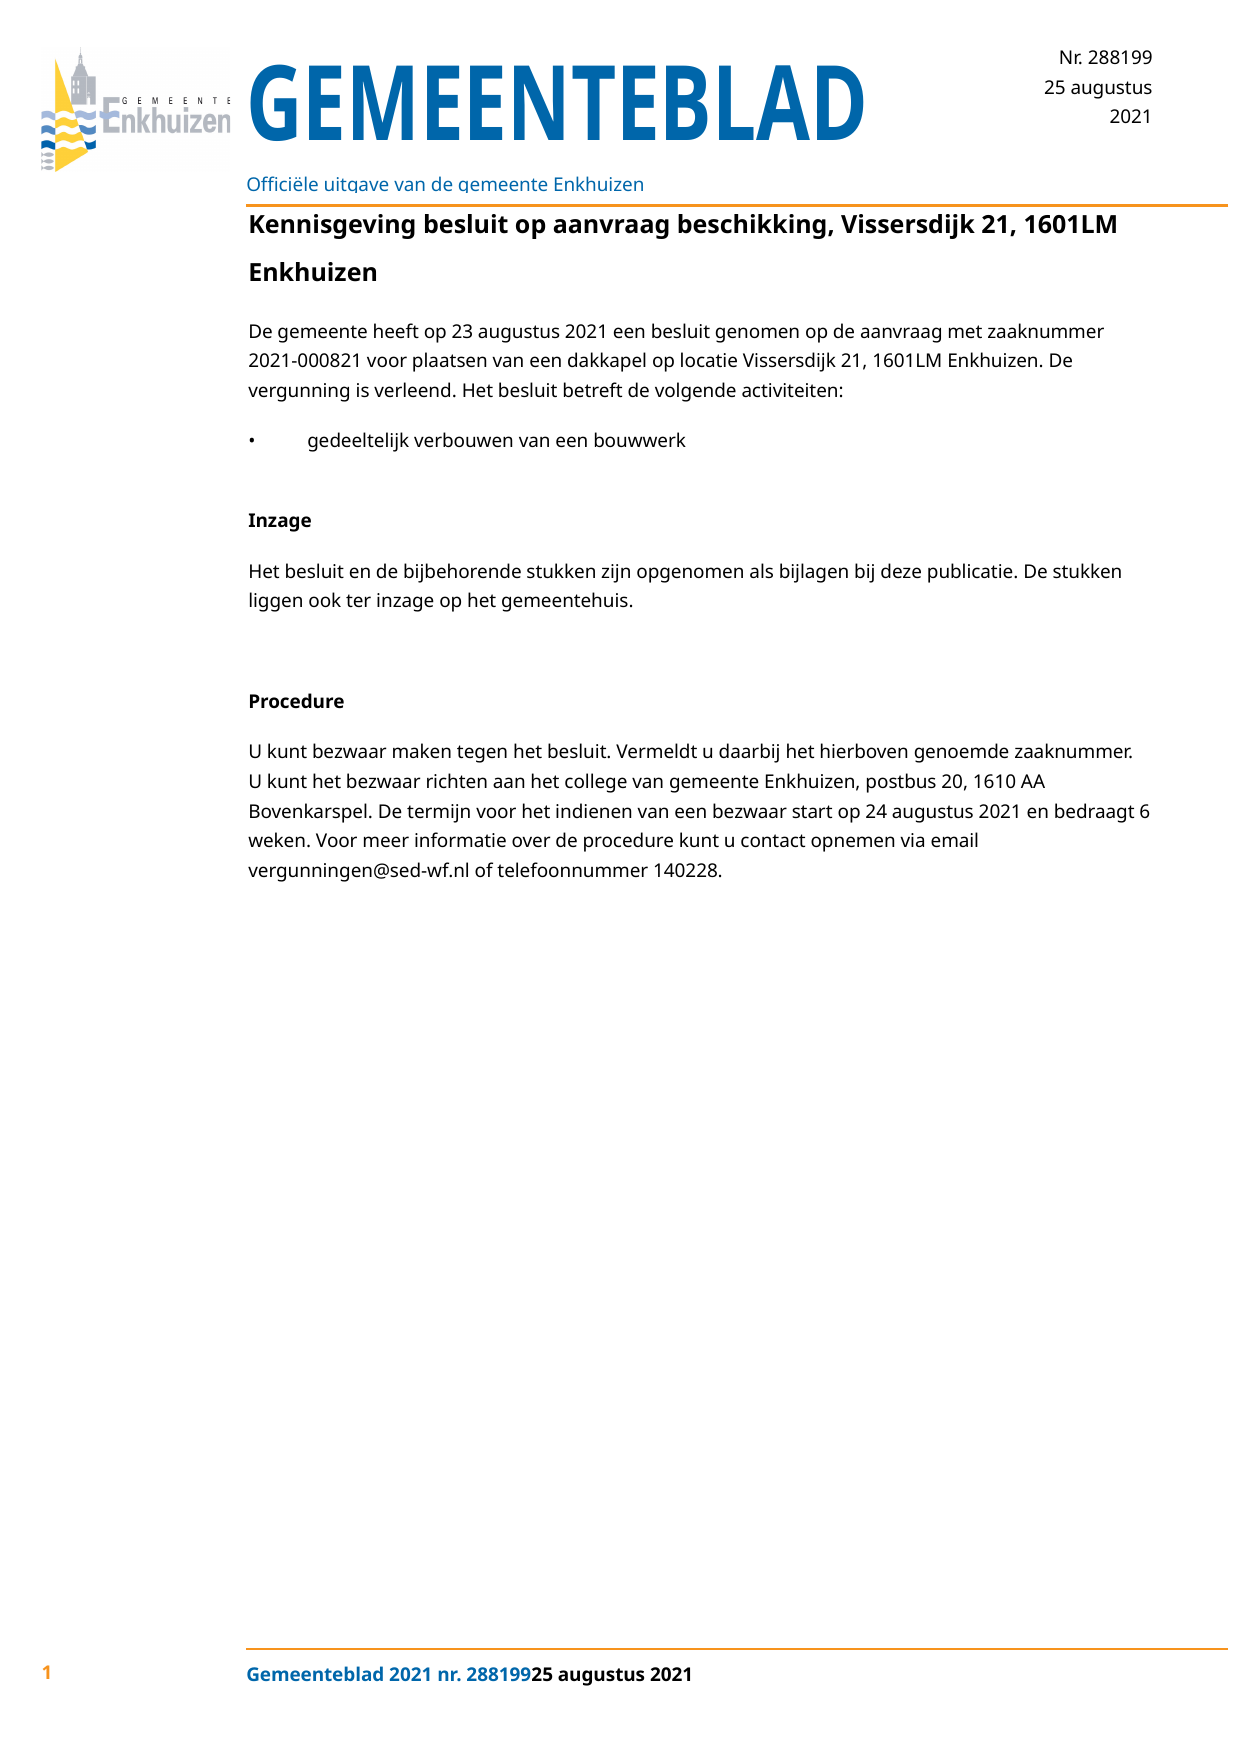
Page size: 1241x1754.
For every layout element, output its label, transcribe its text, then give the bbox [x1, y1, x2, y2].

text Inzage [248, 507, 1152, 533]
text Het besluit en de bijbehorende stukken zijn opgenomen als bijlagen bij deze publicatie. De stukken liggen ook ter inzage op het gemeentehuis. [248, 558, 1152, 613]
text U kunt bezwaar maken tegen het besluit. Vermeldt u daarbij het hierboven genoemde zaaknummer. U kunt het bezwaar richten aan het college van gemeente Enkhuizen, postbus 20, 1610 AA Bovenkarspel. De termijn voor het indienen van een bezwaar start op 24 augustus 2021 en bedraagt 6 weken. Voor meer informatie over de procedure kunt u contact opnemen via email vergunningen@sed-wf.nl of telefoonnummer 140228. [248, 739, 1152, 883]
list gedeeltelijk verbouwen van een bouwwerk [248, 427, 1152, 453]
text Procedure [248, 688, 1152, 714]
text Kennisgeving besluit op aanvraag beschikking, Vissersdijk 21, 1601LM Enkhuizen [248, 207, 1152, 288]
text De gemeente heeft op 23 augustus 2021 een besluit genomen op de aanvraag met zaaknummer 2021-000821 voor plaatsen van een dakkapel op locatie Vissersdijk 21, 1601LM Enkhuizen. De vergunning is verleend. Het besluit betreft de volgende activiteiten: [248, 318, 1152, 403]
picture [41, 47, 231, 172]
